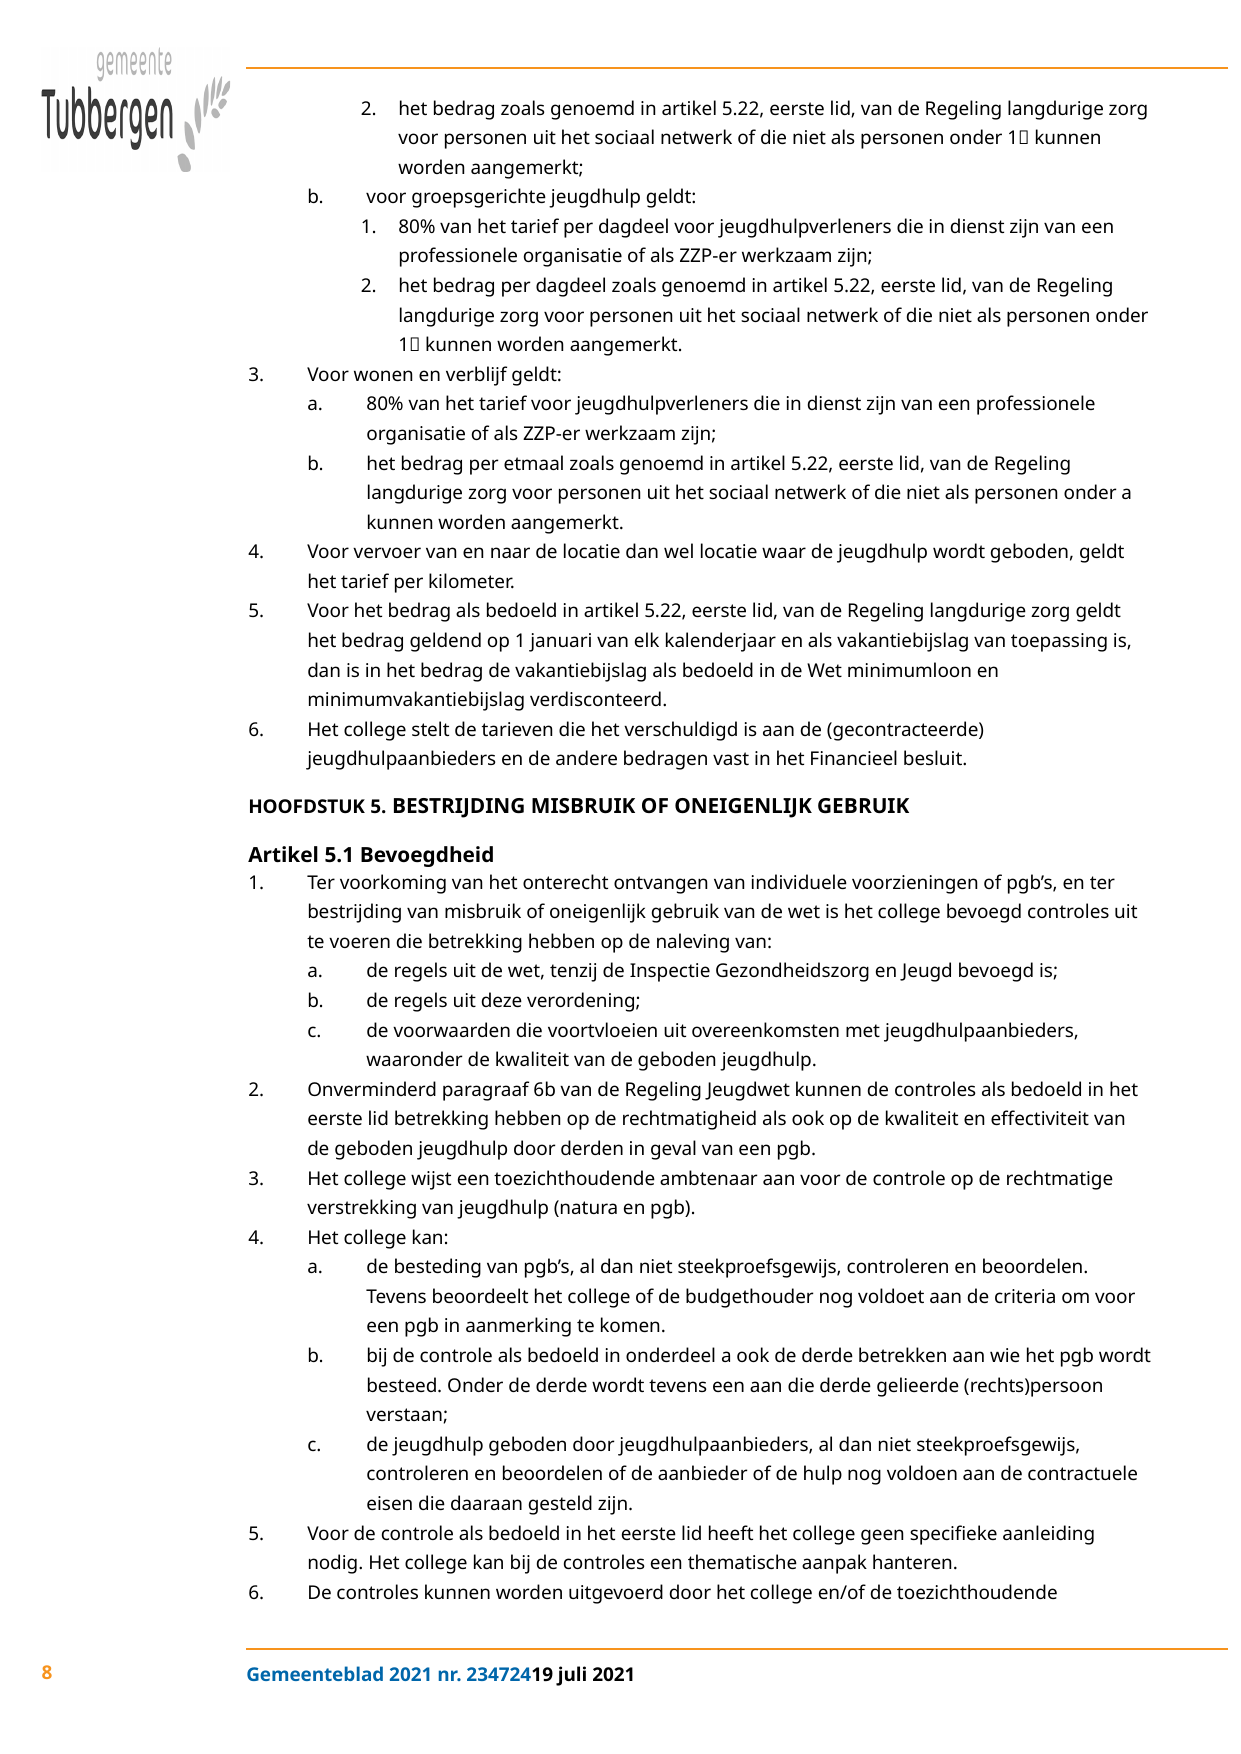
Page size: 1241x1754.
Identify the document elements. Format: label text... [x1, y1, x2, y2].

list 80% van het tarief voor jeugdhulpverleners die in dienst zijn van een professionele organisatie of als ZZP-er werkzaam zijn; [307, 391, 1152, 446]
picture [41, 47, 231, 172]
list 80% van het tarief per dagdeel voor jeugdhulpverleners die in dienst zijn van een professionele organisatie of als ZZP-er werkzaam zijn; [361, 213, 1152, 268]
list Het college wijst een toezichthoudende ambtenaar aan voor de controle op de rechtmatige verstrekking van jeugdhulp (natura en pgb). [248, 1165, 1152, 1220]
list Het college stelt de tarieven die het verschuldigd is aan de (gecontracteerde) jeugdhulpaanbieders en de andere bedragen vast in het Financieel besluit. [248, 716, 1152, 771]
list voor groepsgerichte jeugdhulp geldt: [307, 183, 1152, 209]
list het bedrag zoals genoemd in artikel 5.22, eerste lid, van de Regeling langdurige zorg voor personen uit het sociaal netwerk of die niet als personen onder 1 kunnen worden aangemerkt; [361, 95, 1152, 180]
list het bedrag per dagdeel zoals genoemd in artikel 5.22, eerste lid, van de Regeling langdurige zorg voor personen uit het sociaal netwerk of die niet als personen onder 1 kunnen worden aangemerkt. [361, 272, 1152, 357]
text HOOFDSTUK 5. BESTRIJDING MISBRUIK OF ONEIGENLIJK GEBRUIK [248, 791, 1152, 820]
list Onverminderd paragraaf 6b van de Regeling Jeugdwet kunnen de controles als bedoeld in het eerste lid betrekking hebben op de rechtmatigheid als ook op de kwaliteit en effectiviteit van de geboden jeugdhulp door derden in geval van een pgb. [248, 1076, 1152, 1161]
list Het college kan: [248, 1224, 1152, 1250]
list Voor wonen en verblijf geldt: [248, 361, 1152, 387]
list Voor het bedrag als bedoeld in artikel 5.22, eerste lid, van de Regeling langdurige zorg geldt het bedrag geldend op 1 januari van elk kalenderjaar en als vakantiebijslag van toepassing is, dan is in het bedrag de vakantiebijslag als bedoeld in de Wet minimumloon en minimumvakantiebijslag verdisconteerd. [248, 598, 1152, 712]
list de regels uit deze verordening; [307, 987, 1152, 1013]
text Artikel 5.1 Bevoegdheid [248, 841, 1152, 869]
list de besteding van pgb’s, al dan niet steekproefsgewijs, controleren en beoordelen. Tevens beoordeelt het college of de budgethouder nog voldoet aan de criteria om voor een pgb in aanmerking te komen. [307, 1253, 1152, 1338]
list de jeugdhulp geboden door jeugdhulpaanbieders, al dan niet steekproefsgewijs, controleren en beoordelen of de aanbieder of de hulp nog voldoen aan de contractuele eisen die daaraan gesteld zijn. [307, 1431, 1152, 1516]
list Voor vervoer van en naar de locatie dan wel locatie waar de jeugdhulp wordt geboden, geldt het tarief per kilometer. [248, 538, 1152, 594]
list Ter voorkoming van het onterecht ontvangen van individuele voorzieningen of pgb’s, en ter bestrijding van misbruik of oneigenlijk gebruik van de wet is het college bevoegd controles uit te voeren die betrekking hebben op de naleving van: [248, 869, 1152, 954]
list de regels uit de wet, tenzij de Inspectie Gezondheidszorg en Jeugd bevoegd is; [307, 958, 1152, 983]
list de voorwaarden die voortvloeien uit overeenkomsten met jeugdhulpaanbieders, waaronder de kwaliteit van de geboden jeugdhulp. [307, 1017, 1152, 1072]
list De controles kunnen worden uitgevoerd door het college en/of de toezichthoudende [248, 1579, 1152, 1605]
list bij de controle als bedoeld in onderdeel a ook de derde betrekken aan wie het pgb wordt besteed. Onder de derde wordt tevens een aan die derde gelieerde (rechts)persoon verstaan; [307, 1342, 1152, 1427]
list het bedrag per etmaal zoals genoemd in artikel 5.22, eerste lid, van de Regeling langdurige zorg voor personen uit het sociaal netwerk of die niet als personen onder a kunnen worden aangemerkt. [307, 450, 1152, 535]
list Voor de controle als bedoeld in het eerste lid heeft het college geen specifieke aanleiding nodig. Het college kan bij de controles een thematische aanpak hanteren. [248, 1520, 1152, 1575]
